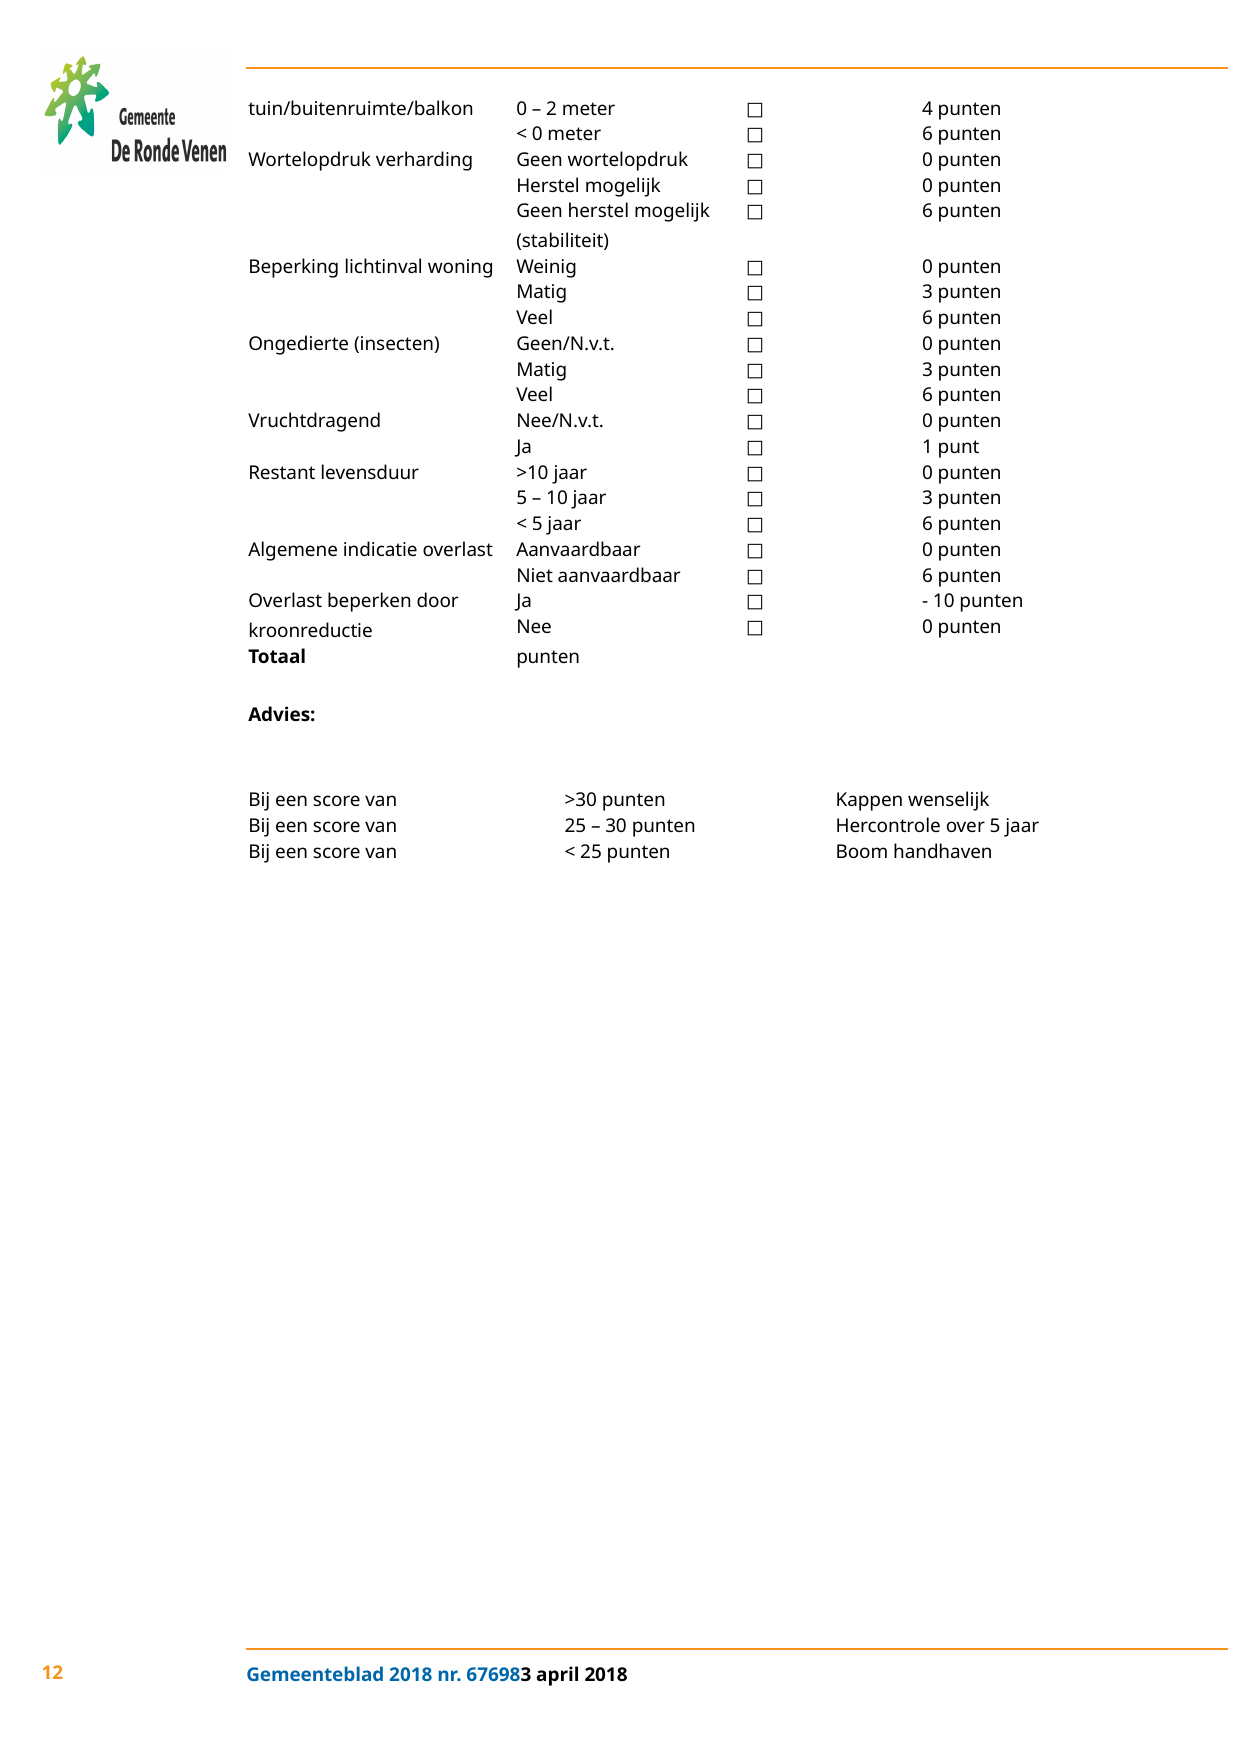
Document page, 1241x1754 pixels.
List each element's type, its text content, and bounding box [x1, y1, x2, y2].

table_cell 6 punten [922, 382, 1152, 407]
table_cell □ [746, 356, 922, 382]
table_cell □ [746, 510, 922, 536]
table_cell Overlast beperken door kroonreductie [248, 588, 516, 643]
table_cell 6 punten [922, 121, 1152, 146]
table_cell < 25 punten [564, 838, 835, 863]
table_cell Beperking lichtinval woning [248, 253, 516, 330]
table_cell □ [746, 253, 922, 279]
table_cell 6 punten [922, 562, 1152, 587]
table_header [248, 761, 564, 786]
table_cell □ [746, 146, 922, 172]
table_cell Restant levensduur [248, 459, 516, 536]
table_cell >30 punten [564, 786, 835, 812]
table_cell Bij een score van [248, 786, 564, 812]
table_cell >10 jaar [516, 459, 746, 484]
table_cell 0 punten [922, 172, 1152, 198]
table_cell □ [746, 330, 922, 356]
table_cell 0 punten [922, 408, 1152, 433]
table_cell Totaal [248, 643, 516, 668]
table_cell □ [746, 172, 922, 198]
table_cell 5 – 10 jaar [516, 485, 746, 510]
table_cell Bij een score van [248, 838, 564, 863]
table_cell 6 punten [922, 305, 1152, 330]
text Advies: [248, 701, 1152, 727]
table_cell Vruchtdragend [248, 408, 516, 459]
table_cell Ja [516, 588, 746, 613]
table_cell □ [746, 382, 922, 407]
picture [41, 47, 231, 172]
table_cell Boom handhaven [835, 838, 1152, 863]
table_cell Geen herstel mogelijk (stabiliteit) [516, 198, 746, 253]
table_cell Geen/N.v.t. [516, 330, 746, 356]
table_cell □ [746, 121, 922, 146]
table_cell Wortelopdruk verharding [248, 146, 516, 253]
table_cell □ [746, 433, 922, 459]
table_cell 3 punten [922, 356, 1152, 382]
table_cell □ [746, 408, 922, 433]
table_header [835, 761, 1152, 786]
table_cell 0 punten [922, 330, 1152, 356]
table_cell < 5 jaar [516, 510, 746, 536]
table_cell □ [746, 305, 922, 330]
table_cell 3 punten [922, 279, 1152, 304]
table_cell 4 punten [922, 95, 1152, 121]
table_cell □ [746, 562, 922, 587]
table_cell Niet aanvaardbaar [516, 562, 746, 587]
table_cell □ [746, 95, 922, 121]
table_cell - 10 punten [922, 588, 1152, 613]
table_cell 1 punt [922, 433, 1152, 459]
table_cell Ja [516, 433, 746, 459]
table_cell Hercontrole over 5 jaar [835, 812, 1152, 838]
table_cell □ [746, 485, 922, 510]
table_cell Aanvaardbaar [516, 536, 746, 562]
table_cell 6 punten [922, 510, 1152, 536]
table_cell 3 punten [922, 485, 1152, 510]
table_cell Veel [516, 305, 746, 330]
table_cell 25 – 30 punten [564, 812, 835, 838]
table_header [564, 761, 835, 786]
table_cell < 0 meter [516, 121, 746, 146]
table_cell 0 punten [922, 146, 1152, 172]
table_cell □ [746, 279, 922, 304]
table_cell □ [746, 613, 922, 643]
table_cell □ [746, 198, 922, 253]
table_cell □ [746, 459, 922, 484]
table_cell Herstel mogelijk [516, 172, 746, 198]
table_cell Matig [516, 279, 746, 304]
table_cell □ [746, 536, 922, 562]
table_cell Kappen wenselijk [835, 786, 1152, 812]
table_cell 0 punten [922, 253, 1152, 279]
table_cell Nee [516, 613, 746, 643]
table_cell Ongedierte (insecten) [248, 330, 516, 407]
table_cell □ [746, 588, 922, 613]
table_cell 0 – 2 meter [516, 95, 746, 121]
table_cell tuin/buitenruimte/balkon [248, 95, 516, 146]
table_cell punten [516, 643, 1152, 668]
table_cell Veel [516, 382, 746, 407]
table_cell Bij een score van [248, 812, 564, 838]
table_cell Algemene indicatie overlast [248, 536, 516, 587]
table_cell 0 punten [922, 459, 1152, 484]
table_cell Geen wortelopdruk [516, 146, 746, 172]
table_cell 0 punten [922, 536, 1152, 562]
table_cell Weinig [516, 253, 746, 279]
table_cell 6 punten [922, 198, 1152, 253]
table_cell Nee/N.v.t. [516, 408, 746, 433]
table_cell 0 punten [922, 613, 1152, 643]
table_cell Matig [516, 356, 746, 382]
